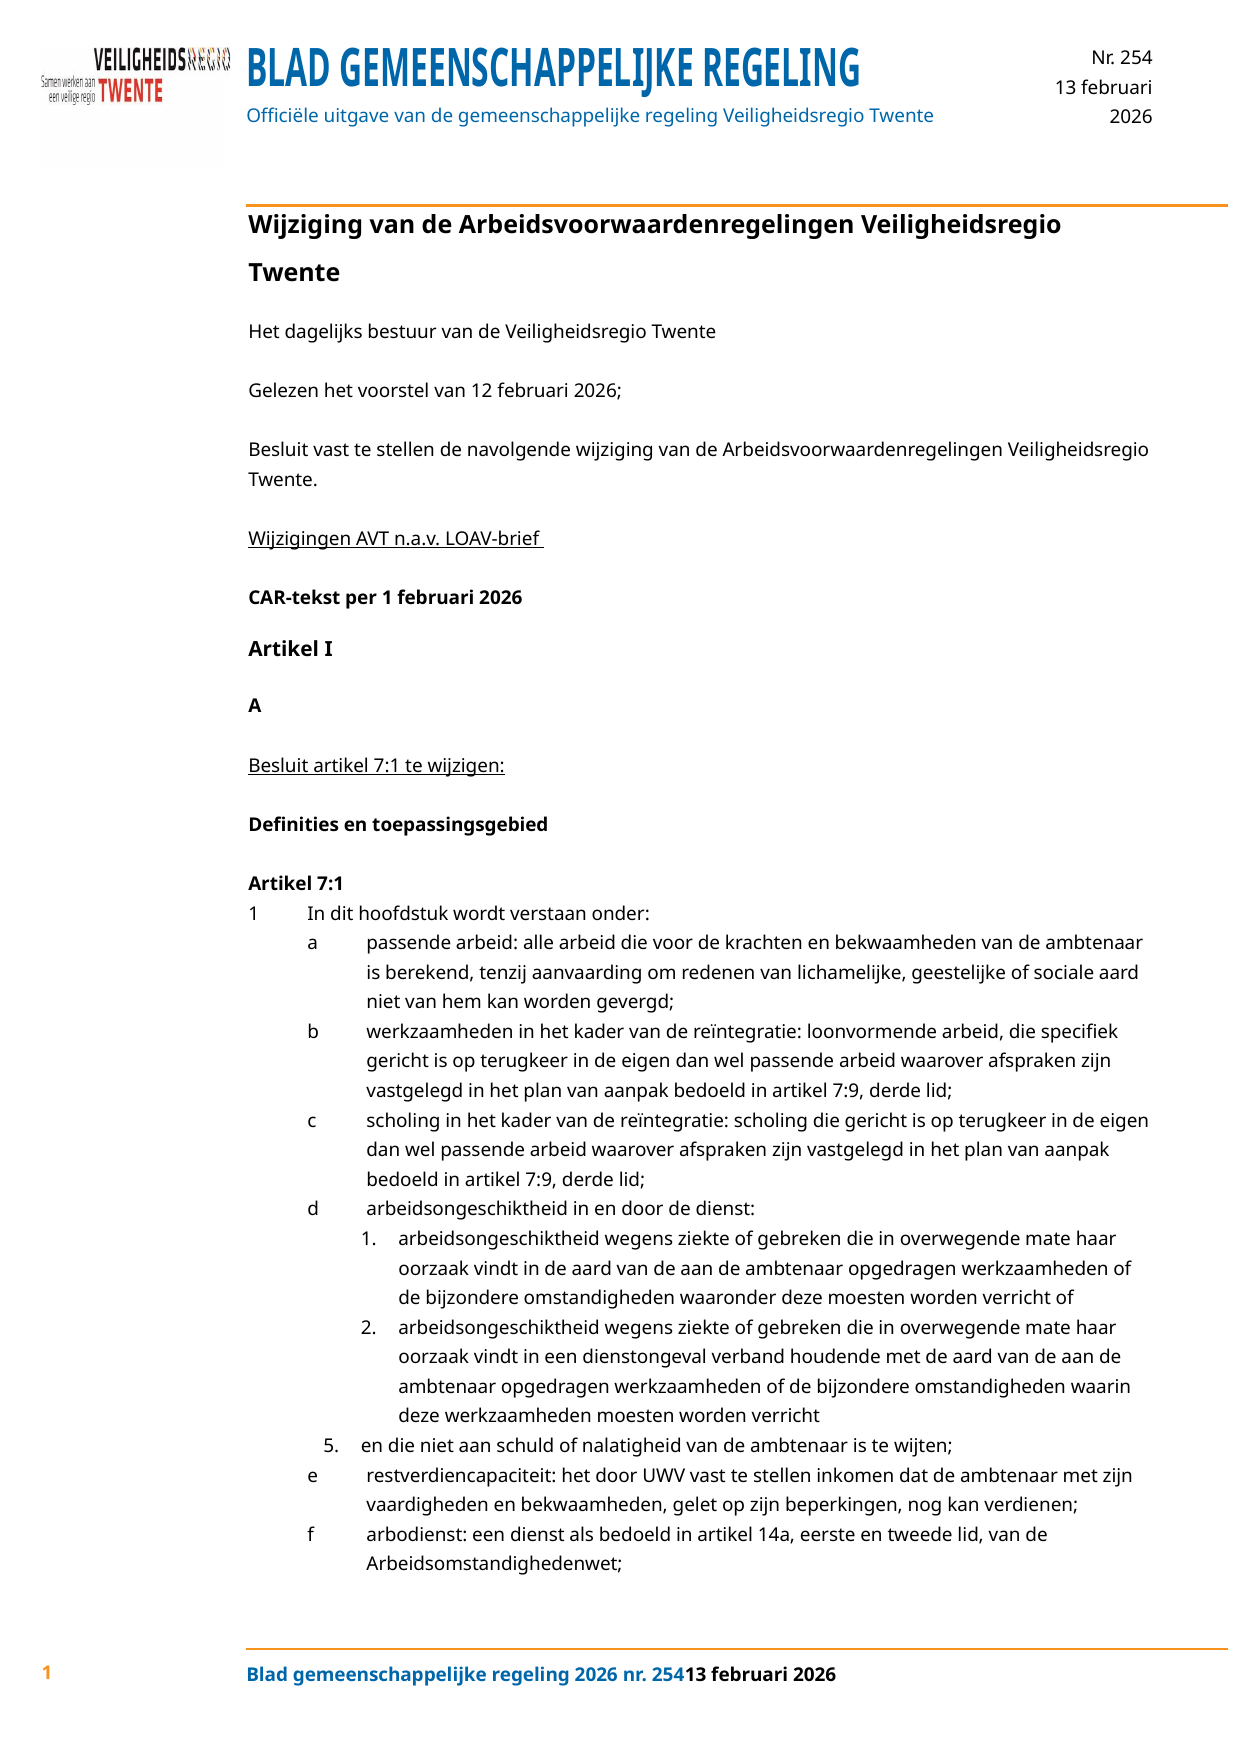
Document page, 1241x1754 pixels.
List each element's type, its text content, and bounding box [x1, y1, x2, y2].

list passende arbeid: alle arbeid die voor de krachten en bekwaamheden van de ambtenaar is berekend, tenzij aanvaarding om redenen van lichamelijke, geestelijke of sociale aard niet van hem kan worden gevergd; [307, 929, 1152, 1014]
list werkzaamheden in het kader van de reïntegratie: loonvormende arbeid, die specifiek gericht is op terugkeer in de eigen dan wel passende arbeid waarover afspraken zijn vastgelegd in het plan van aanpak bedoeld in artikel 7:9, derde lid; [307, 1018, 1152, 1103]
text Het dagelijks bestuur van de Veiligheidsregio Twente [248, 318, 1152, 344]
text CAR-tekst per 1 februari 2026 [248, 584, 1152, 610]
list arbeidsongeschiktheid wegens ziekte of gebreken die in overwegende mate haar oorzaak vindt in een dienstongeval verband houdende met de aard van de aan de ambtenaar opgedragen werkzaamheden of de bijzondere omstandigheden waarin deze werkzaamheden moesten worden verricht [361, 1314, 1152, 1428]
list arbeidsongeschiktheid wegens ziekte of gebreken die in overwegende mate haar oorzaak vindt in de aard van de aan de ambtenaar opgedragen werkzaamheden of de bijzondere omstandigheden waaronder deze moesten worden verricht of [361, 1225, 1152, 1310]
list scholing in het kader van de reïntegratie: scholing die gericht is op terugkeer in de eigen dan wel passende arbeid waarover afspraken zijn vastgelegd in het plan van aanpak bedoeld in artikel 7:9, derde lid; [307, 1107, 1152, 1192]
text A [248, 693, 1152, 718]
text Besluit vast te stellen de navolgende wijziging van de Arbeidsvoorwaardenregelingen Veiligheidsregio Twente. [248, 436, 1152, 492]
text Artikel 7:1 [248, 870, 1152, 896]
list en die niet aan schuld of nalatigheid van de ambtenaar is te wijten; [323, 1432, 1152, 1458]
text Artikel I [248, 634, 1152, 663]
list arbodienst: een dienst als bedoeld in artikel 14a, eerste en tweede lid, van de Arbeidsomstandighedenwet; [307, 1521, 1152, 1576]
list arbeidsongeschiktheid in en door de dienst: [307, 1196, 1152, 1221]
list restverdiencapaciteit: het door UWV vast te stellen inkomen dat de ambtenaar met zijn vaardigheden en bekwaamheden, gelet op zijn beperkingen, nog kan verdienen; [307, 1462, 1152, 1517]
text Gelezen het voorstel van 12 februari 2026; [248, 377, 1152, 403]
list In dit hoofdstuk wordt verstaan onder: [248, 900, 1152, 925]
text Besluit artikel 7:1 te wijzigen: [248, 752, 1152, 777]
text Wijzigingen AVT n.a.v. LOAV-brief [248, 525, 1152, 551]
picture [41, 47, 231, 172]
text Wijziging van de Arbeidsvoorwaardenregelingen Veiligheidsregio Twente [248, 207, 1152, 288]
text Definities en toepassingsgebied [248, 811, 1152, 837]
